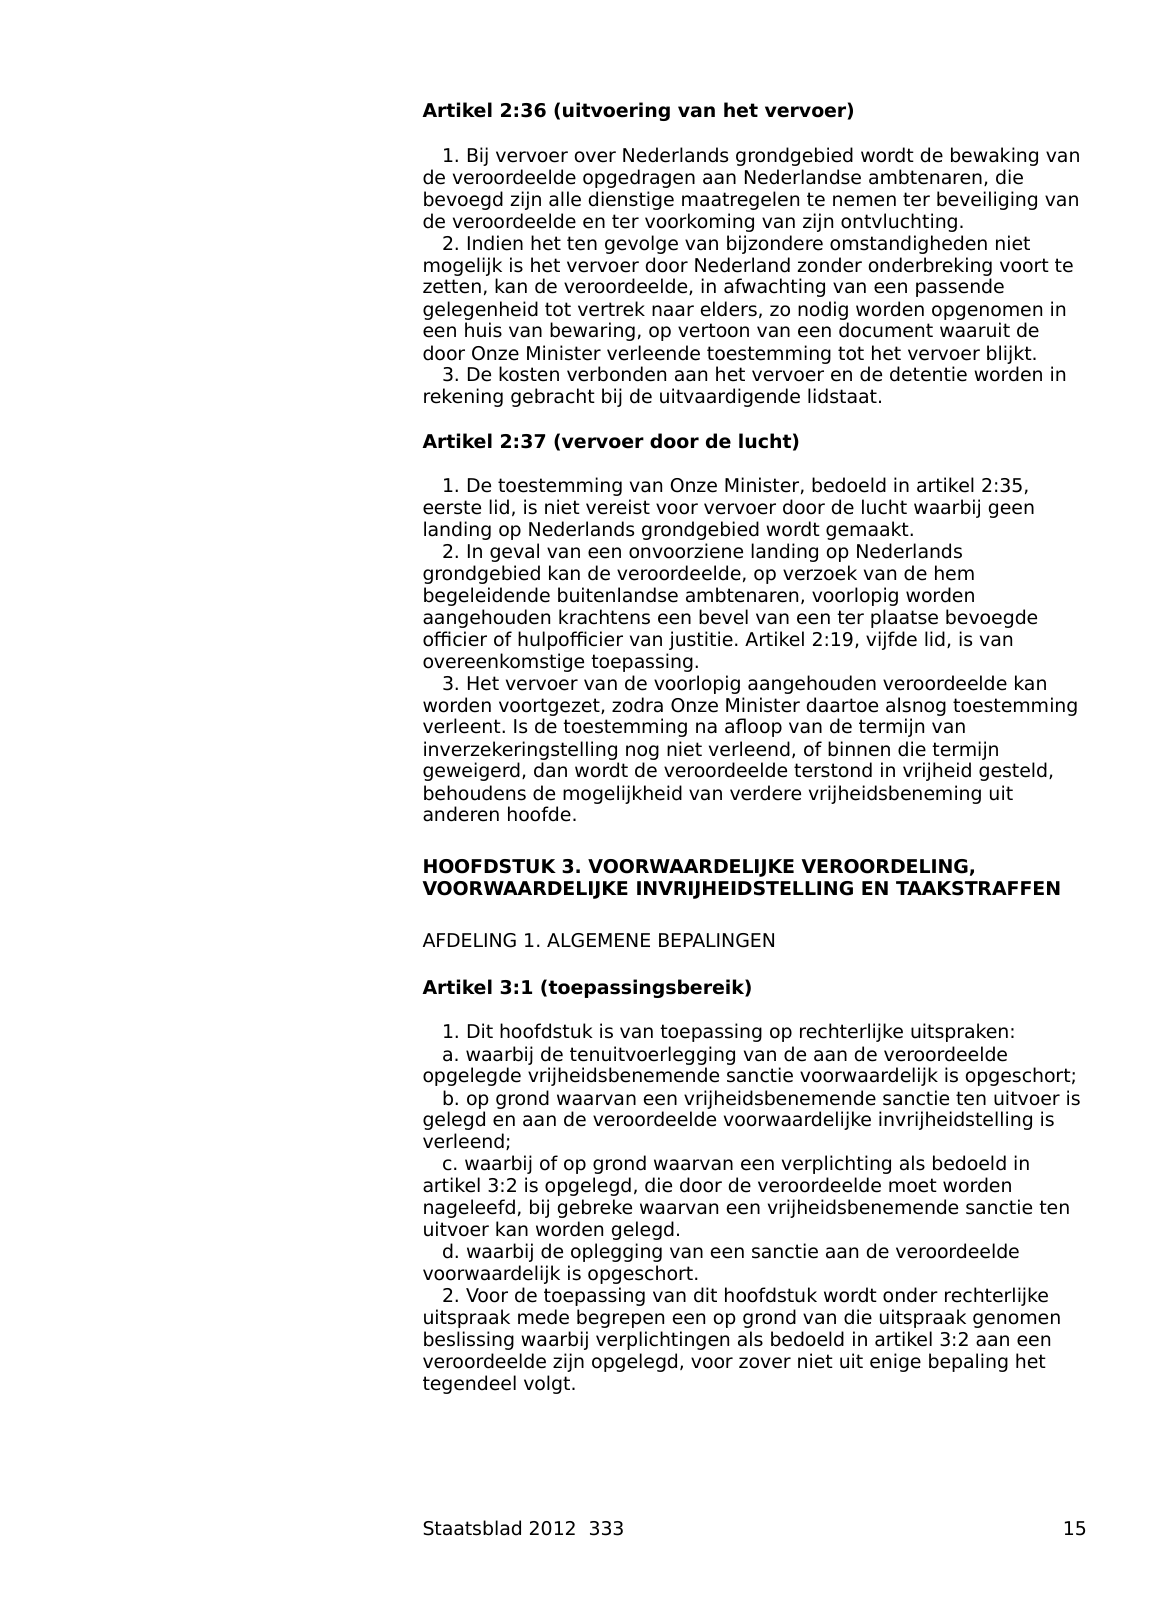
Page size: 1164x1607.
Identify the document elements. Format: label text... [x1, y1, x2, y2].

text 3. De kosten verbonden aan het vervoer en de detentie worden in rekening gebracht bij de uitvaardigende lidstaat. [422, 364, 1087, 408]
subtitle Artikel 3:1 (toepassingsbereik) [422, 977, 1087, 999]
text 2. Voor de toepassing van dit hoofdstuk wordt onder rechterlijke uitspraak mede begrepen een op grond van die uitspraak genomen beslissing waarbij verplichtingen als bedoeld in artikel 3:2 aan een veroordeelde zijn opgelegd, voor zover niet uit enige bepaling het tegendeel volgt. [422, 1285, 1087, 1395]
subtitle AFDELING 1. ALGEMENE BEPALINGEN [422, 930, 1087, 952]
subtitle Artikel 2:37 (vervoer door de lucht) [422, 431, 1087, 452]
text d. waarbij de oplegging van een sanctie aan de veroordeelde voorwaardelijk is opgeschort. [422, 1241, 1087, 1285]
text c. waarbij of op grond waarvan een verplichting als bedoeld in artikel 3:2 is opgelegd, die door de veroordeelde moet worden nageleefd, bij gebreke waarvan een vrijheidsbenemende sanctie ten uitvoer kan worden gelegd. [422, 1153, 1087, 1241]
text 3. Het vervoer van de voorlopig aangehouden veroordeelde kan worden voortgezet, zodra Onze Minister daartoe alsnog toestemming verleent. Is de toestemming na afloop van de termijn van inverzekeringstelling nog niet verleend, of binnen die termijn geweigerd, dan wordt de veroordeelde terstond in vrijheid gesteld, behoudens de mogelijkheid van verdere vrijheidsbeneming uit anderen hoofde. [422, 672, 1087, 826]
subtitle HOOFDSTUK 3. VOORWAARDELIJKE VEROORDELING, VOORWAARDELIJKE INVRIJHEIDSTELLING EN TAAKSTRAFFEN [422, 856, 1087, 900]
text 1. Bij vervoer over Nederlands grondgebied wordt de bewaking van de veroordeelde opgedragen aan Nederlandse ambtenaren, die bevoegd zijn alle dienstige maatregelen te nemen ter beveiliging van de veroordeelde en ter voorkoming van zijn ontvluchting. [422, 144, 1087, 232]
text 1. De toestemming van Onze Minister, bedoeld in artikel 2:35, eerste lid, is niet vereist voor vervoer door de lucht waarbij geen landing op Nederlands grondgebied wordt gemaakt. [422, 475, 1087, 541]
text b. op grond waarvan een vrijheidsbenemende sanctie ten uitvoer is gelegd en aan de veroordeelde voorwaardelijke invrijheidstelling is verleend; [422, 1087, 1087, 1153]
text 2. Indien het ten gevolge van bijzondere omstandigheden niet mogelijk is het vervoer door Nederland zonder onderbreking voort te zetten, kan de veroordeelde, in afwachting van een passende gelegenheid tot vertrek naar elders, zo nodig worden opgenomen in een huis van bewaring, op vertoon van een document waaruit de door Onze Minister verleende toestemming tot het vervoer blijkt. [422, 232, 1087, 364]
text 2. In geval van een onvoorziene landing op Nederlands grondgebied kan de veroordeelde, op verzoek van de hem begeleidende buitenlandse ambtenaren, voorlopig worden aangehouden krachtens een bevel van een ter plaatse bevoegde officier of hulpofficier van justitie. Artikel 2:19, vijfde lid, is van overeenkomstige toepassing. [422, 541, 1087, 672]
subtitle Artikel 2:36 (uitvoering van het vervoer) [422, 100, 1087, 122]
text 1. Dit hoofdstuk is van toepassing op rechterlijke uitspraken: [422, 1021, 1087, 1043]
text a. waarbij de tenuitvoerlegging van de aan de veroordeelde opgelegde vrijheidsbenemende sanctie voorwaardelijk is opgeschort; [422, 1043, 1087, 1087]
